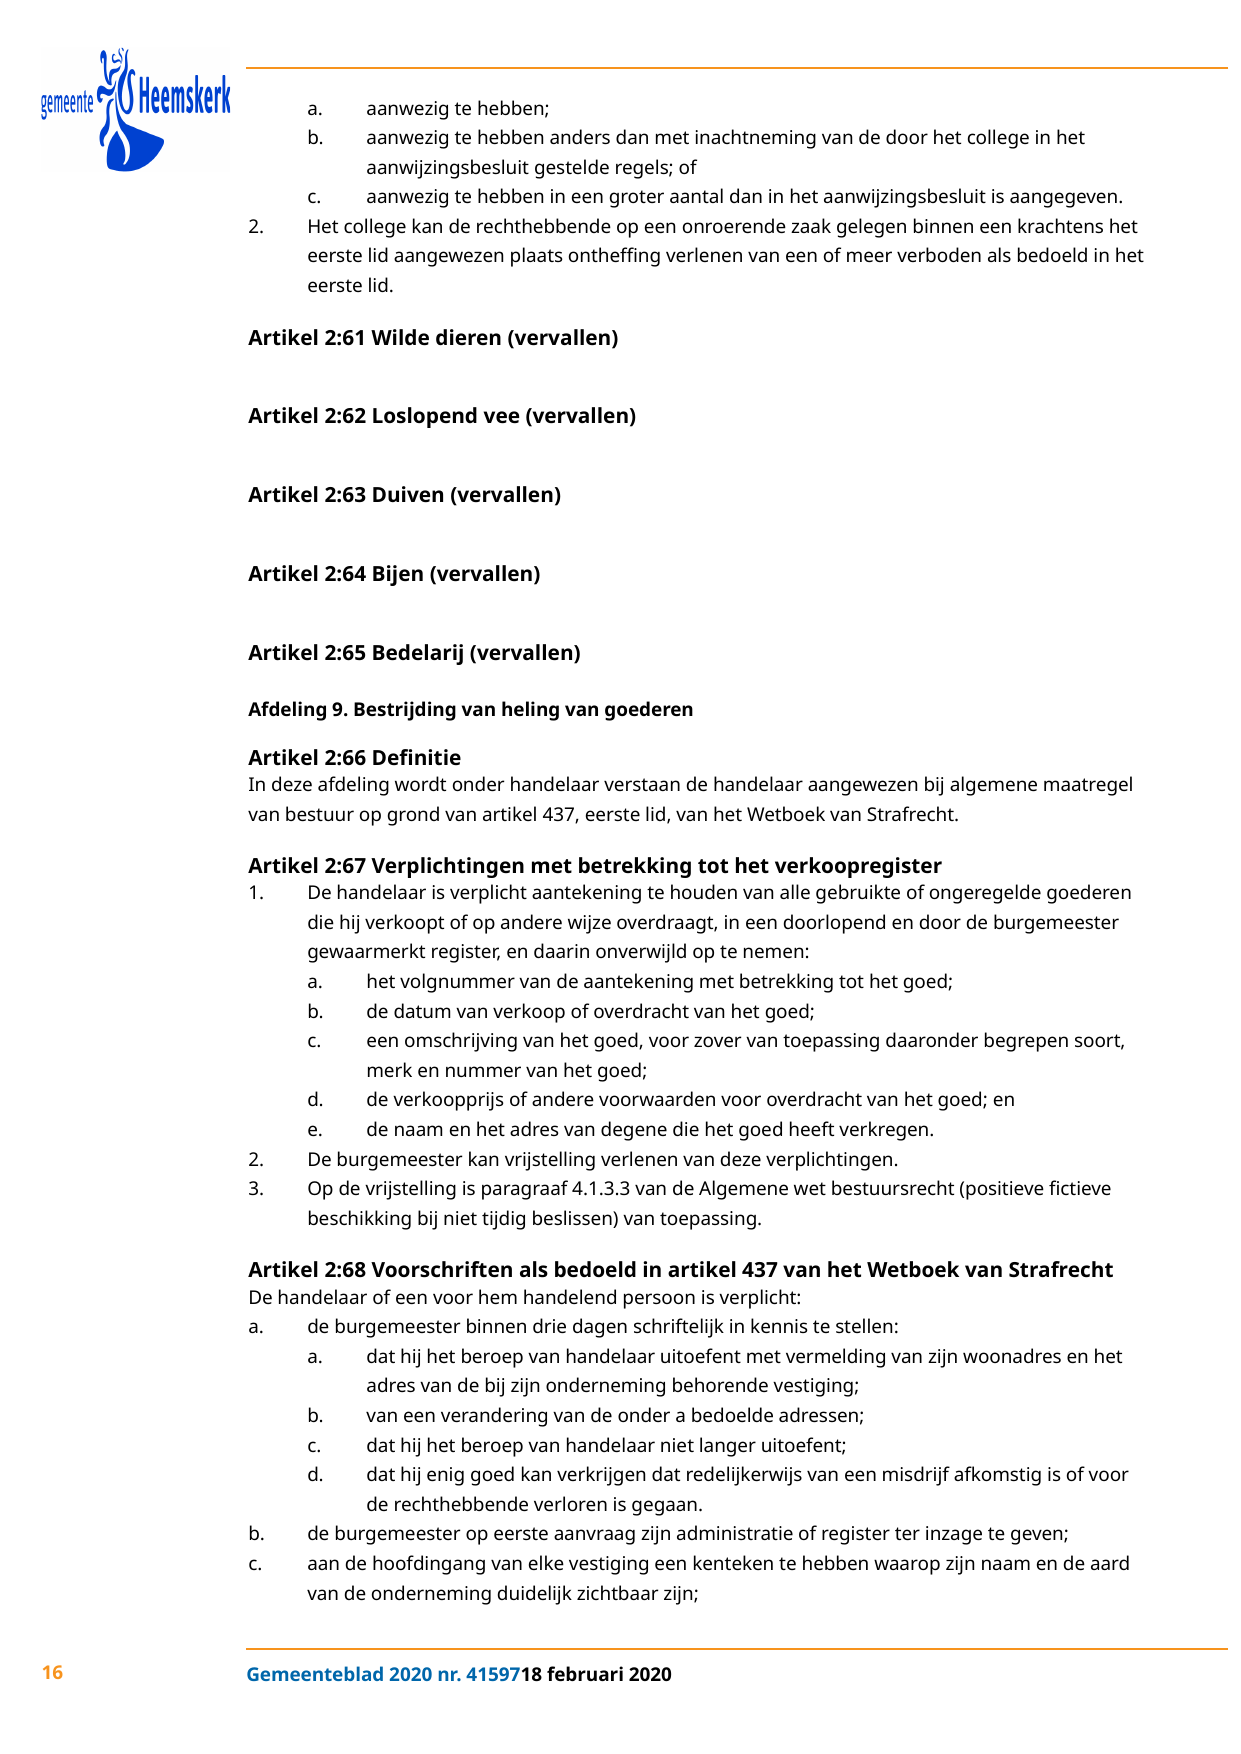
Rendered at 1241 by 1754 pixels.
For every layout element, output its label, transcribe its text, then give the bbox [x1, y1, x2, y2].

list aanwezig te hebben anders dan met inachtneming van de door het college in het aanwijzingsbesluit gestelde regels; of [307, 124, 1152, 180]
text Artikel 2:61 Wilde dieren (vervallen) [248, 323, 1152, 351]
list dat hij het beroep van handelaar uitoefent met vermelding van zijn woonadres en het adres van de bij zijn onderneming behorende vestiging; [307, 1343, 1152, 1398]
list het volgnummer van de aantekening met betrekking tot het goed; [307, 968, 1152, 994]
text Afdeling 9. Bestrijding van heling van goederen [248, 696, 1152, 722]
list de burgemeester op eerste aanvraag zijn administratie of register ter inzage te geven; [248, 1521, 1152, 1546]
text Artikel 2:62 Loslopend vee (vervallen) [248, 402, 1152, 430]
text Artikel 2:66 Definitie [248, 743, 1152, 771]
text Artikel 2:65 Bedelarij (vervallen) [248, 638, 1152, 667]
list dat hij enig goed kan verkrijgen dat redelijkerwijs van een misdrijf afkomstig is of voor de rechthebbende verloren is gegaan. [307, 1461, 1152, 1517]
list de datum van verkoop of overdracht van het goed; [307, 998, 1152, 1024]
text Artikel 2:64 Bijen (vervallen) [248, 559, 1152, 588]
text Artikel 2:63 Duiven (vervallen) [248, 480, 1152, 509]
picture [41, 47, 231, 172]
list Op de vrijstelling is paragraaf 4.1.3.3 van de Algemene wet bestuursrecht (positieve fictieve beschikking bij niet tijdig beslissen) van toepassing. [248, 1175, 1152, 1231]
list de burgemeester binnen drie dagen schriftelijk in kennis te stellen: [248, 1313, 1152, 1339]
list De burgemeester kan vrijstelling verlenen van deze verplichtingen. [248, 1146, 1152, 1172]
text Artikel 2:67 Verplichtingen met betrekking tot het verkoopregister [248, 851, 1152, 879]
list een omschrijving van het goed, voor zover van toepassing daaronder begrepen soort, merk en nummer van het goed; [307, 1027, 1152, 1083]
list aanwezig te hebben in een groter aantal dan in het aanwijzingsbesluit is aangegeven. [307, 183, 1152, 209]
list de verkoopprijs of andere voorwaarden voor overdracht van het goed; en [307, 1087, 1152, 1112]
list de naam en het adres van degene die het goed heeft verkregen. [307, 1116, 1152, 1142]
list van een verandering van de onder a bedoelde adressen; [307, 1402, 1152, 1428]
list aan de hoofdingang van elke vestiging een kenteken te hebben waarop zijn naam en de aard van de onderneming duidelijk zichtbaar zijn; [248, 1550, 1152, 1605]
list aanwezig te hebben; [307, 95, 1152, 121]
text In deze afdeling wordt onder handelaar verstaan de handelaar aangewezen bij algemene maatregel van bestuur op grond van artikel 437, eerste lid, van het Wetboek van Strafrecht. [248, 771, 1152, 826]
list dat hij het beroep van handelaar niet langer uitoefent; [307, 1432, 1152, 1457]
text Artikel 2:68 Voorschriften als bedoeld in artikel 437 van het Wetboek van Strafrecht [248, 1255, 1152, 1284]
text De handelaar of een voor hem handelend persoon is verplicht: [248, 1284, 1152, 1309]
list De handelaar is verplicht aantekening te houden van alle gebruikte of ongeregelde goederen die hij verkoopt of op andere wijze overdraagt, in een doorlopend en door de burgemeester gewaarmerkt register, en daarin onverwijld op te nemen: [248, 879, 1152, 964]
list Het college kan de rechthebbende op een onroerende zaak gelegen binnen een krachtens het eerste lid aangewezen plaats ontheffing verlenen van een of meer verboden als bedoeld in het eerste lid. [248, 213, 1152, 298]
